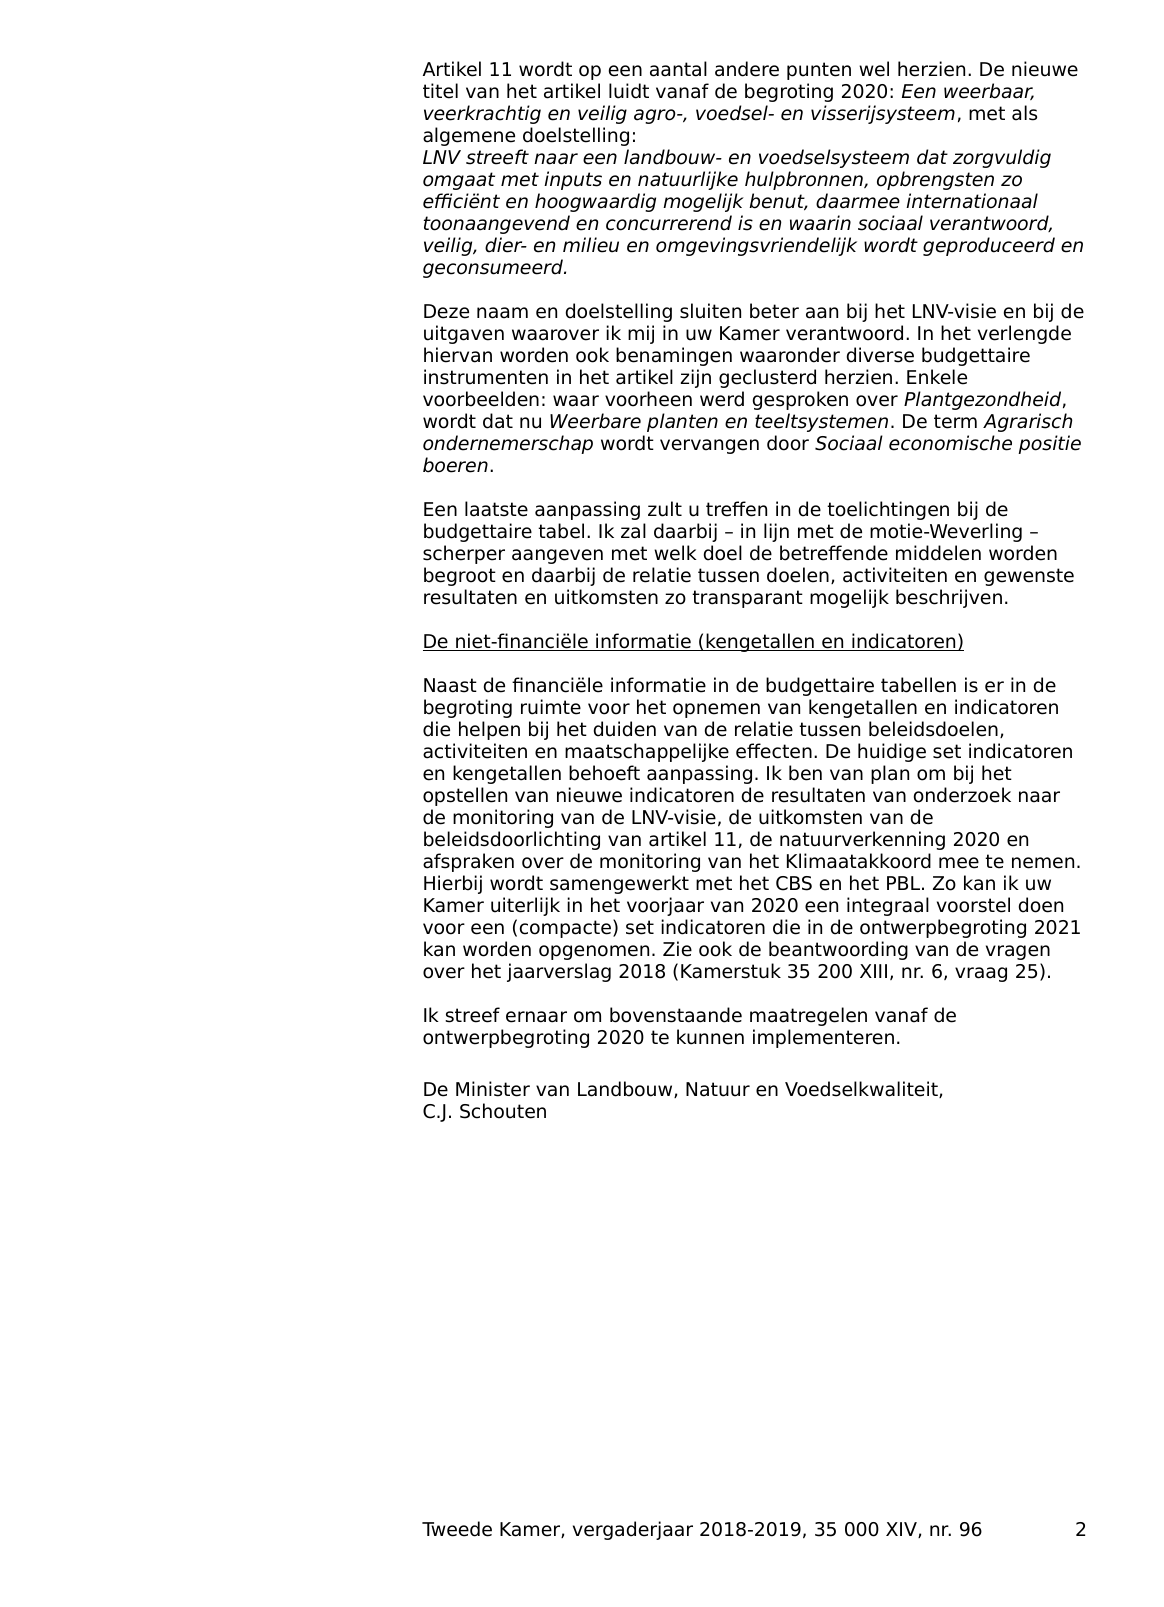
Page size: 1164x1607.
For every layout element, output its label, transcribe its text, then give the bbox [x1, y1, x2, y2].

text Deze naam en doelstelling sluiten beter aan bij het LNV-visie en bij de uitgaven waarover ik mij in uw Kamer verantwoord. In het verlengde hiervan worden ook benamingen waaronder diverse budgettaire instrumenten in het artikel zijn geclusterd herzien. Enkele voorbeelden: waar voorheen werd gesproken over Plantgezondheid, wordt dat nu Weerbare planten en teeltsystemen. De term Agrarisch ondernemerschap wordt vervangen door Sociaal economische positie boeren. [422, 301, 1087, 477]
text LNV streeft naar een landbouw- en voedselsysteem dat zorgvuldig omgaat met inputs en natuurlijke hulpbronnen, opbrengsten zo efficiënt en hoogwaardig mogelijk benut, daarmee internationaal toonaangevend en concurrerend is en waarin sociaal verantwoord, veilig, dier- en milieu en omgevingsvriendelijk wordt geproduceerd en geconsumeerd. [422, 147, 1087, 279]
text Artikel 11 wordt op een aantal andere punten wel herzien. De nieuwe titel van het artikel luidt vanaf de begroting 2020: Een weerbaar, veerkrachtig en veilig agro-, voedsel- en visserijsysteem, met als algemene doelstelling: [422, 59, 1087, 147]
text Ik streef ernaar om bovenstaande maatregelen vanaf de ontwerpbegroting 2020 te kunnen implementeren. [422, 1005, 1087, 1049]
subtitle De niet-financiële informatie (kengetallen en indicatoren) [422, 631, 1087, 653]
text De Minister van Landbouw, Natuur en Voedselkwaliteit, C.J. Schouten [422, 1079, 1087, 1123]
text Naast de financiële informatie in de budgettaire tabellen is er in de begroting ruimte voor het opnemen van kengetallen en indicatoren die helpen bij het duiden van de relatie tussen beleidsdoelen, activiteiten en maatschappelijke effecten. De huidige set indicatoren en kengetallen behoeft aanpassing. Ik ben van plan om bij het opstellen van nieuwe indicatoren de resultaten van onderzoek naar de monitoring van de LNV-visie, de uitkomsten van de beleidsdoorlichting van artikel 11, de natuurverkenning 2020 en afspraken over de monitoring van het Klimaatakkoord mee te nemen. Hierbij wordt samengewerkt met het CBS en het PBL. Zo kan ik uw Kamer uiterlijk in het voorjaar van 2020 een integraal voorstel doen voor een (compacte) set indicatoren die in de ontwerpbegroting 2021 kan worden opgenomen. Zie ook de beantwoording van de vragen over het jaarverslag 2018 (Kamerstuk 35 200 XIII, nr. 6, vraag 25). [422, 675, 1087, 983]
text Een laatste aanpassing zult u treffen in de toelichtingen bij de budgettaire tabel. Ik zal daarbij – in lijn met de motie-Weverling – scherper aangeven met welk doel de betreffende middelen worden begroot en daarbij de relatie tussen doelen, activiteiten en gewenste resultaten en uitkomsten zo transparant mogelijk beschrijven. [422, 499, 1087, 609]
